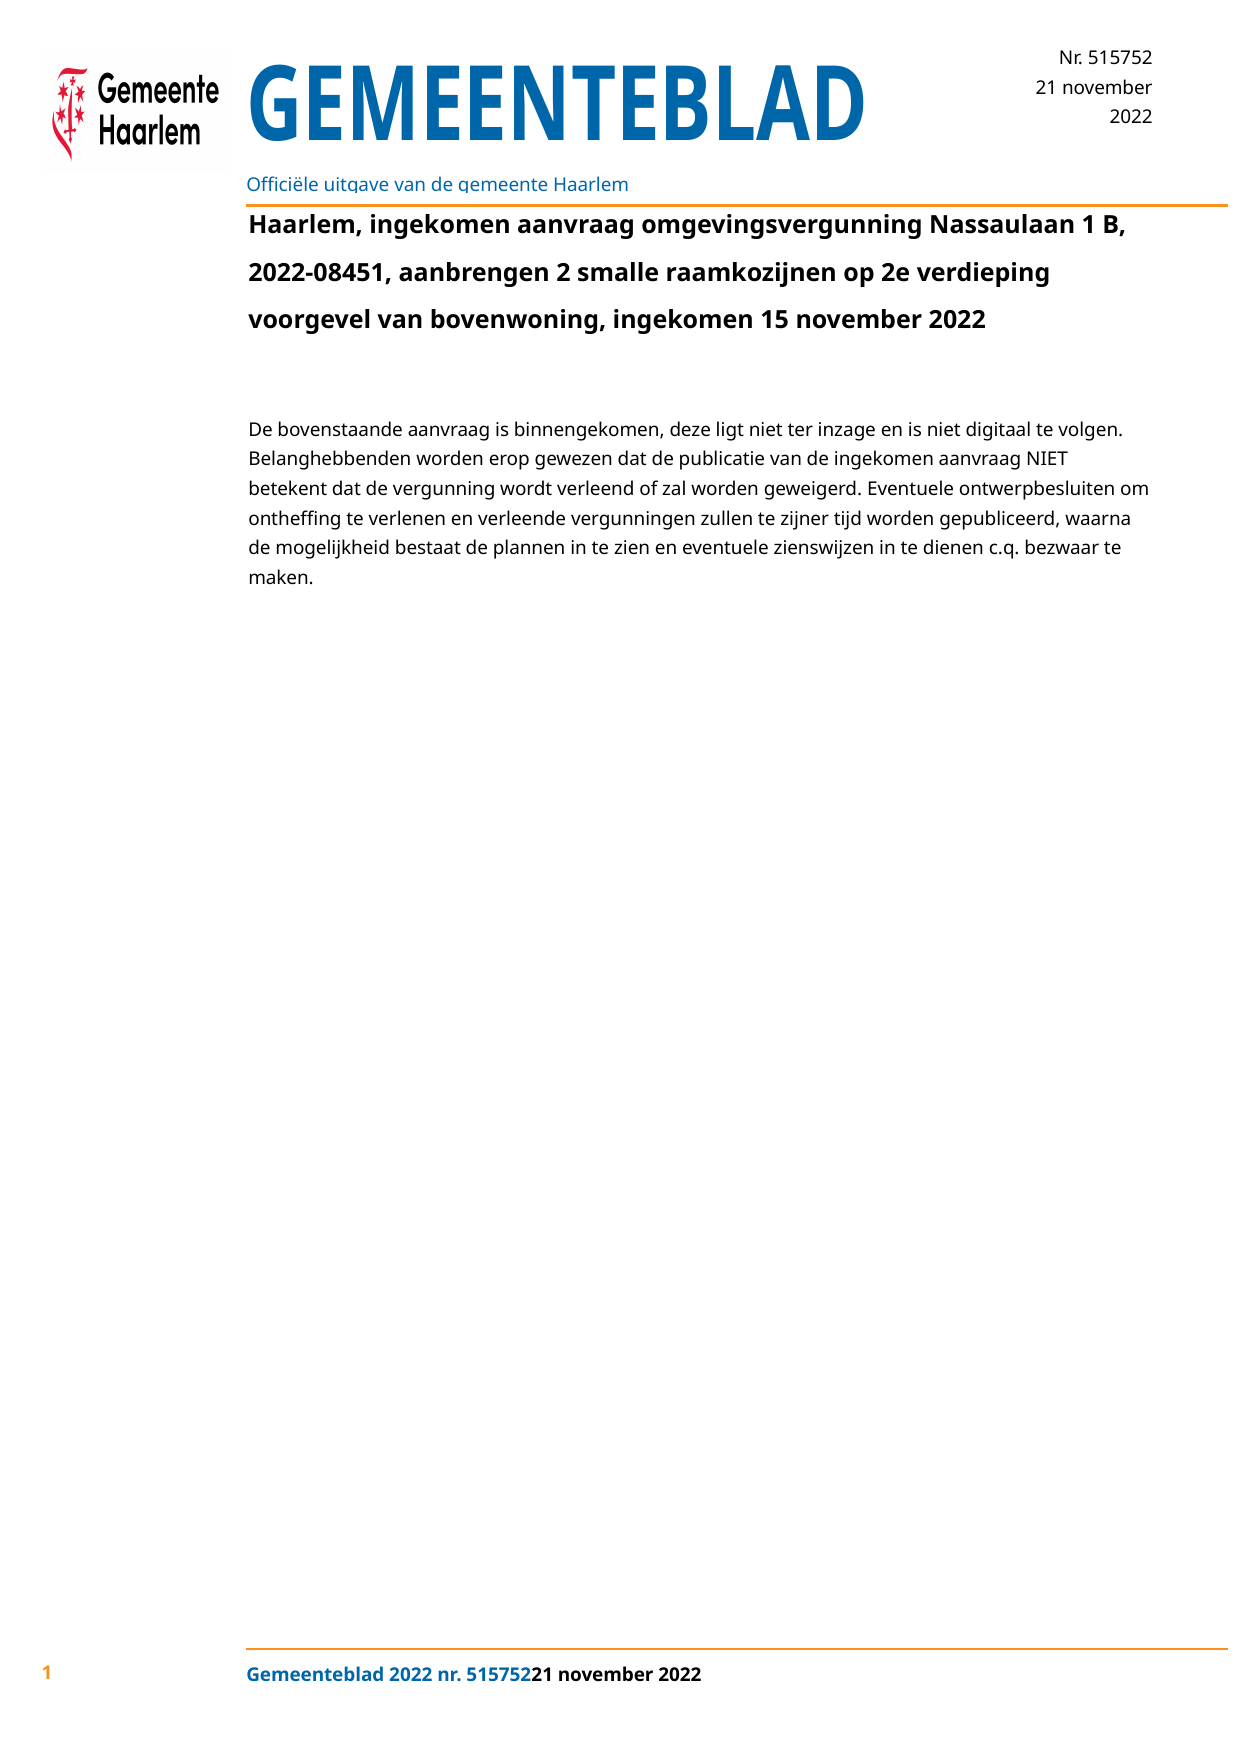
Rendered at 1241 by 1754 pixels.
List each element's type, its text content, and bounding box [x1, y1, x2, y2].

picture [41, 47, 231, 172]
text De bovenstaande aanvraag is binnengekomen, deze ligt niet ter inzage en is niet digitaal te volgen. Belanghebbenden worden erop gewezen dat de publicatie van de ingekomen aanvraag NIET betekent dat de vergunning wordt verleend of zal worden geweigerd. Eventuele ontwerpbesluiten om ontheffing te verlenen en verleende vergunningen zullen te zijner tijd worden gepubliceerd, waarna de mogelijkheid bestaat de plannen in te zien en eventuele zienswijzen in te dienen c.q. bezwaar te maken. [248, 416, 1152, 589]
text Haarlem, ingekomen aanvraag omgevingsvergunning Nassaulaan 1 B, 2022-08451, aanbrengen 2 smalle raamkozijnen op 2e verdieping voorgevel van bovenwoning, ingekomen 15 november 2022 [248, 207, 1152, 336]
